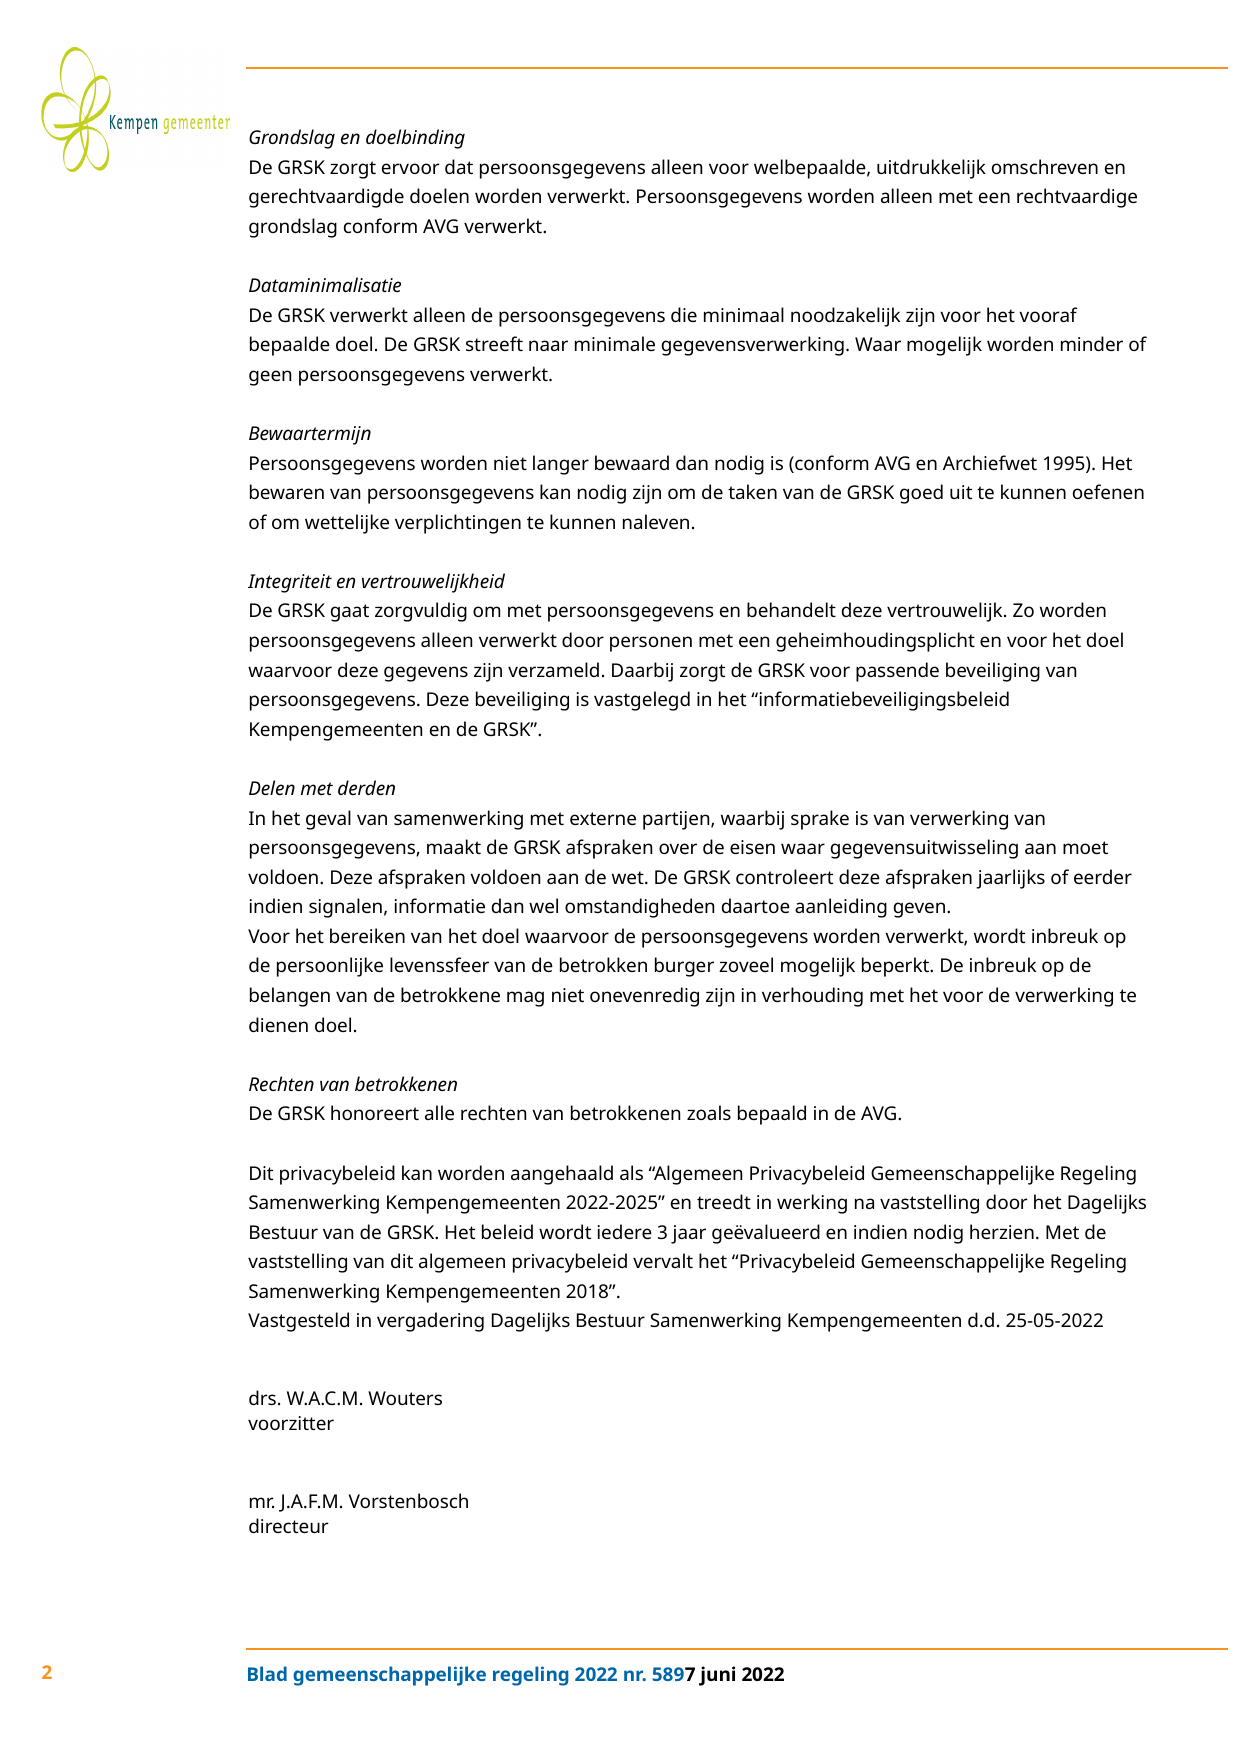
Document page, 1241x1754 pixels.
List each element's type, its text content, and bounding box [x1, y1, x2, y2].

text Vastgesteld in vergadering Dagelijks Bestuur Samenwerking Kempengemeenten d.d. 25-05-2022 [248, 1308, 1152, 1333]
text Bewaartermijn [248, 420, 1152, 446]
text Rechten van betrokkenen [248, 1071, 1152, 1097]
text De GRSK zorgt ervoor dat persoonsgegevens alleen voor welbepaalde, uitdrukkelijk omschreven en gerechtvaardigde doelen worden verwerkt. Persoonsgegevens worden alleen met een rechtvaardige grondslag conform AVG verwerkt. [248, 154, 1152, 239]
text De GRSK gaat zorgvuldig om met persoonsgegevens en behandelt deze vertrouwelijk. Zo worden persoonsgegevens alleen verwerkt door personen met een geheimhoudingsplicht en voor het doel waarvoor deze gegevens zijn verzameld. Daarbij zorgt de GRSK voor passende beveiliging van persoonsgegevens. Deze beveiliging is vastgelegd in het “informatiebeveiligingsbeleid Kempengemeenten en de GRSK”. [248, 598, 1152, 742]
text Dit privacybeleid kan worden aangehaald als “Algemeen Privacybeleid Gemeenschappelijke Regeling Samenwerking Kempengemeenten 2022-2025” en treedt in werking na vaststelling door het Dagelijks Bestuur van de GRSK. Het beleid wordt iedere 3 jaar geëvalueerd en indien nodig herzien. Met de vaststelling van dit algemeen privacybeleid vervalt het “Privacybeleid Gemeenschappelijke Regeling Samenwerking Kempengemeenten 2018”. [248, 1160, 1152, 1304]
text drs. W.A.C.M. Wouters [248, 1385, 1152, 1411]
picture [41, 47, 231, 172]
text De GRSK verwerkt alleen de persoonsgegevens die minimaal noodzakelijk zijn voor het vooraf bepaalde doel. De GRSK streeft naar minimale gegevensverwerking. Waar mogelijk worden minder of geen persoonsgegevens verwerkt. [248, 302, 1152, 387]
text Voor het bereiken van het doel waarvoor de persoonsgegevens worden verwerkt, wordt inbreuk op de persoonlijke levenssfeer van de betrokken burger zoveel mogelijk beperkt. De inbreuk op de belangen van de betrokkene mag niet onevenredig zijn in verhouding met het voor de verwerking te dienen doel. [248, 923, 1152, 1038]
text mr. J.A.F.M. Vorstenbosch [248, 1488, 1152, 1513]
text Integriteit en vertrouwelijkheid [248, 568, 1152, 594]
text De GRSK honoreert alle rechten van betrokkenen zoals bepaald in de AVG. [248, 1101, 1152, 1126]
text Persoonsgegevens worden niet langer bewaard dan nodig is (conform AVG en Archiefwet 1995). Het bewaren van persoonsgegevens kan nodig zijn om de taken van de GRSK goed uit te kunnen oefenen of om wettelijke verplichtingen te kunnen naleven. [248, 450, 1152, 535]
text Delen met derden [248, 775, 1152, 801]
text In het geval van samenwerking met externe partijen, waarbij sprake is van verwerking van persoonsgegevens, maakt de GRSK afspraken over de eisen waar gegevensuitwisseling aan moet voldoen. Deze afspraken voldoen aan de wet. De GRSK controleert deze afspraken jaarlijks of eerder indien signalen, informatie dan wel omstandigheden daartoe aanleiding geven. [248, 805, 1152, 919]
text voorzitter [248, 1411, 1152, 1436]
text Grondslag en doelbinding [248, 124, 1152, 150]
text directeur [248, 1513, 1152, 1539]
text Dataminimalisatie [248, 272, 1152, 298]
